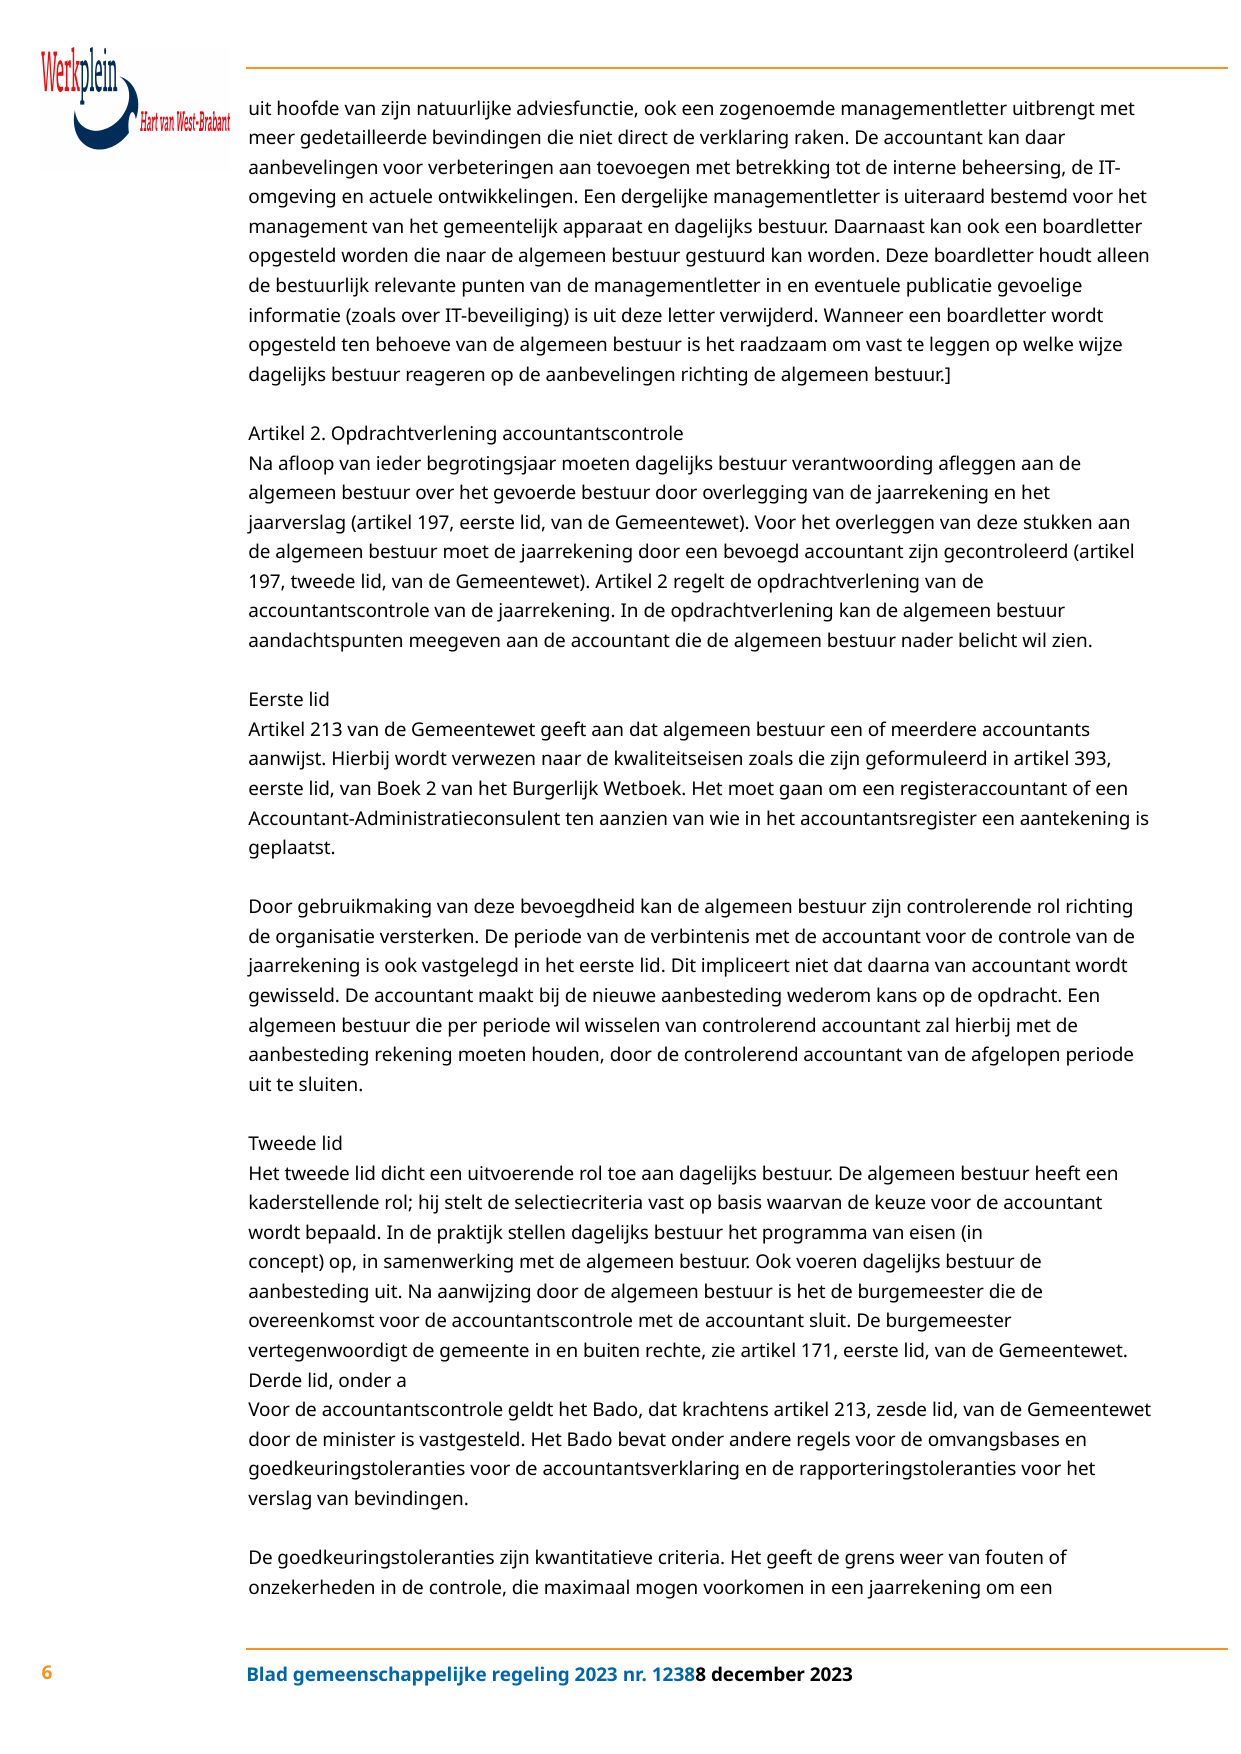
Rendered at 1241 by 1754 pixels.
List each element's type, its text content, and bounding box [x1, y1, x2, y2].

text De goedkeuringstoleranties zijn kwantitatieve criteria. Het geeft de grens weer van fouten of [248, 1544, 1152, 1570]
text kaderstellende rol; hij stelt de selectiecriteria vast op basis waarvan de keuze voor de accountant [248, 1189, 1152, 1215]
text Voor de accountantscontrole geldt het Bado, dat krachtens artikel 213, zesde lid, van de Gemeentewet door de minister is vastgesteld. Het Bado bevat onder andere regels voor de omvangsbases en goedkeuringstoleranties voor de accountantsverklaring en de rapporteringstoleranties voor het verslag van bevindingen. [248, 1396, 1152, 1511]
text onzekerheden in de controle, die maximaal mogen voorkomen in een jaarrekening om een [248, 1574, 1152, 1600]
text Artikel 213 van de Gemeentewet geeft aan dat algemeen bestuur een of meerdere accountants aanwijst. Hierbij wordt verwezen naar de kwaliteitseisen zoals die zijn geformuleerd in artikel 393, eerste lid, van Boek 2 van het Burgerlijk Wetboek. Het moet gaan om een registeraccountant of een Accountant-Administratieconsulent ten aanzien van wie in het accountantsregister een aantekening is geplaatst. [248, 716, 1152, 860]
text Door gebruikmaking van deze bevoegdheid kan de algemeen bestuur zijn controlerende rol richting de organisatie versterken. De periode van de verbintenis met de accountant voor de controle van de jaarrekening is ook vastgelegd in het eerste lid. Dit impliceert niet dat daarna van accountant wordt gewisseld. De accountant maakt bij de nieuwe aanbesteding wederom kans op de opdracht. Een algemeen bestuur die per periode wil wisselen van controlerend accountant zal hierbij met de aanbesteding rekening moeten houden, door de controlerend accountant van de afgelopen periode uit te sluiten. [248, 893, 1152, 1097]
text wordt bepaald. In de praktijk stellen dagelijks bestuur het programma van eisen (in [248, 1219, 1152, 1245]
text Artikel 2. Opdrachtverlening accountantscontrole [248, 420, 1152, 446]
text Derde lid, onder a [248, 1367, 1152, 1393]
picture [41, 47, 231, 172]
text Het tweede lid dicht een uitvoerende rol toe aan dagelijks bestuur. De algemeen bestuur heeft een [248, 1160, 1152, 1186]
text Tweede lid [248, 1130, 1152, 1156]
text uit hoofde van zijn natuurlijke adviesfunctie, ook een zogenoemde managementletter uitbrengt met meer gedetailleerde bevindingen die niet direct de verklaring raken. De accountant kan daar aanbevelingen voor verbeteringen aan toevoegen met betrekking tot de interne beheersing, de IT-omgeving en actuele ontwikkelingen. Een dergelijke managementletter is uiteraard bestemd voor het management van het gemeentelijk apparaat en dagelijks bestuur. Daarnaast kan ook een boardletter opgesteld worden die naar de algemeen bestuur gestuurd kan worden. Deze boardletter houdt alleen de bestuurlijk relevante punten van de managementletter in en eventuele publicatie gevoelige informatie (zoals over IT-beveiliging) is uit deze letter verwijderd. Wanneer een boardletter wordt opgesteld ten behoeve van de algemeen bestuur is het raadzaam om vast te leggen op welke wijze dagelijks bestuur reageren op de aanbevelingen richting de algemeen bestuur.] [248, 95, 1152, 387]
text Eerste lid [248, 686, 1152, 712]
text Na afloop van ieder begrotingsjaar moeten dagelijks bestuur verantwoording afleggen aan de algemeen bestuur over het gevoerde bestuur door overlegging van de jaarrekening en het jaarverslag (artikel 197, eerste lid, van de Gemeentewet). Voor het overleggen van deze stukken aan de algemeen bestuur moet de jaarrekening door een bevoegd accountant zijn gecontroleerd (artikel 197, tweede lid, van de Gemeentewet). Artikel 2 regelt de opdrachtverlening van de accountantscontrole van de jaarrekening. In de opdrachtverlening kan de algemeen bestuur aandachtspunten meegeven aan de accountant die de algemeen bestuur nader belicht wil zien. [248, 450, 1152, 653]
text concept) op, in samenwerking met de algemeen bestuur. Ook voeren dagelijks bestuur de [248, 1248, 1152, 1274]
text aanbesteding uit. Na aanwijzing door de algemeen bestuur is het de burgemeester die de overeenkomst voor de accountantscontrole met de accountant sluit. De burgemeester vertegenwoordigt de gemeente in en buiten rechte, zie artikel 171, eerste lid, van de Gemeentewet. [248, 1278, 1152, 1363]
